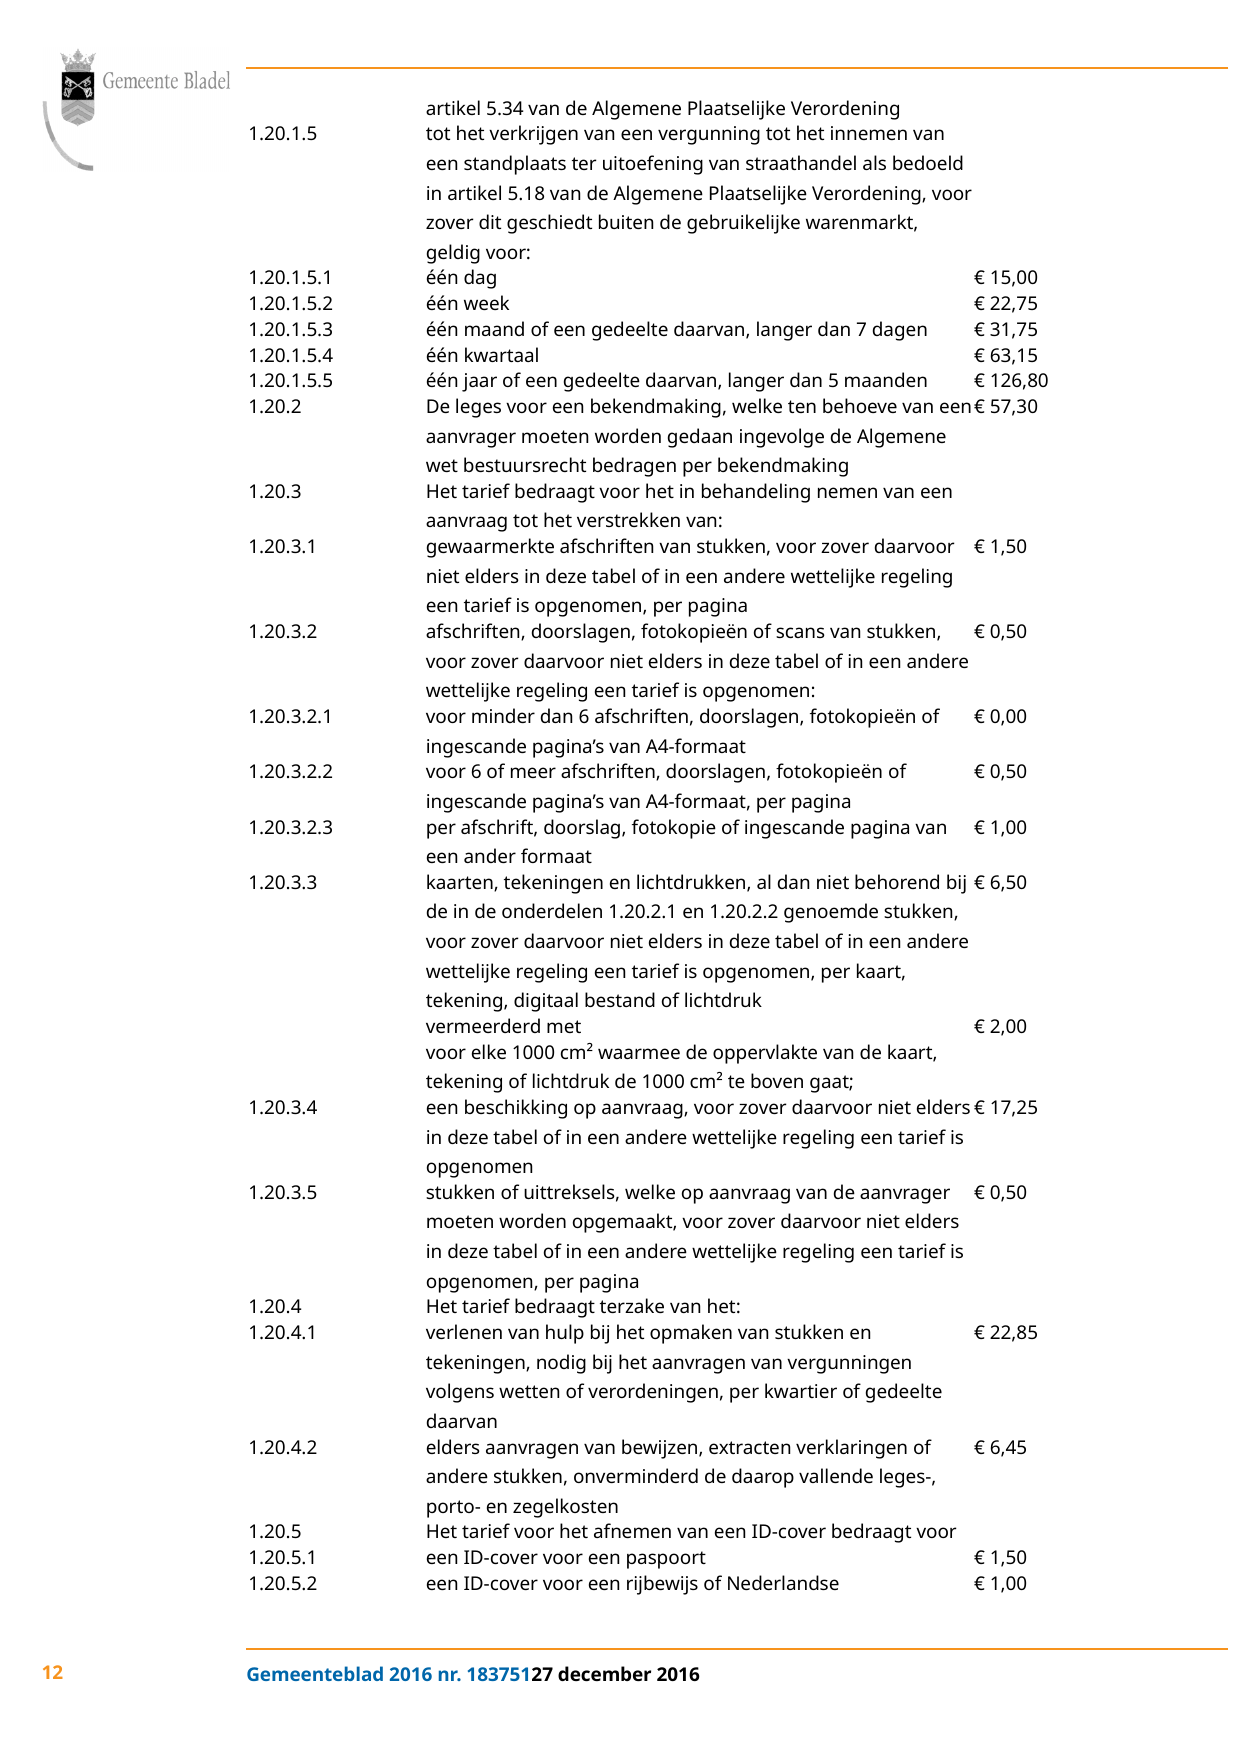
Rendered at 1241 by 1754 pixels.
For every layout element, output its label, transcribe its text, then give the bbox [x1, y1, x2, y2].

table_cell € 6,45 [974, 1434, 1152, 1519]
table_cell [974, 121, 1152, 264]
table_cell Het tarief voor het afnemen van een ID-cover bedraagt voor [426, 1519, 974, 1544]
table_cell 1.20.3 [248, 478, 426, 533]
table_cell De leges voor een bekendmaking, welke ten behoeve van een aanvrager moeten worden gedaan ingevolge de Algemene wet bestuursrecht bedragen per bekendmaking [426, 393, 974, 478]
table_cell 1.20.3.2.1 [248, 703, 426, 758]
table_cell stukken of uittreksels, welke op aanvraag van de aanvrager moeten worden opgemaakt, voor zover daarvoor niet elders in deze tabel of in een andere wettelijke regeling een tarief is opgenomen, per pagina [426, 1179, 974, 1294]
table_cell 1.20.3.2.3 [248, 814, 426, 869]
table_cell € 31,75 [974, 316, 1152, 342]
table_cell 1.20.3.2.2 [248, 759, 426, 814]
table_cell kaarten, tekeningen en lichtdrukken, al dan niet behorend bij de in de onderdelen 1.20.2.1 en 1.20.2.2 genoemde stukken, voor zover daarvoor niet elders in deze tabel of in een andere wettelijke regeling een tarief is opgenomen, per kaart, tekening, digitaal bestand of lichtdruk [426, 869, 974, 1013]
table_cell 1.20.3.4 [248, 1094, 426, 1179]
table_cell één kwartaal [426, 342, 974, 367]
picture [41, 47, 231, 172]
table_cell Het tarief bedraagt voor het in behandeling nemen van een aanvraag tot het verstrekken van: [426, 478, 974, 533]
table_cell verlenen van hulp bij het opmaken van stukken en tekeningen, nodig bij het aanvragen van vergunningen volgens wetten of verordeningen, per kwartier of gedeelte daarvan [426, 1319, 974, 1434]
table_cell 1.20.5.1 [248, 1545, 426, 1570]
table_cell 1.20.4.1 [248, 1319, 426, 1434]
table_cell € 17,25 [974, 1094, 1152, 1179]
table_cell 1.20.1.5.1 [248, 265, 426, 290]
table_cell voor 6 of meer afschriften, doorslagen, fotokopieën of ingescande pagina’s van A4-formaat, per pagina [426, 759, 974, 814]
table_cell € 22,75 [974, 290, 1152, 316]
table_cell € 1,00 [974, 1570, 1152, 1596]
table_cell per afschrift, doorslag, fotokopie of ingescande pagina van een ander formaat [426, 814, 974, 869]
table_cell één maand of een gedeelte daarvan, langer dan 7 dagen [426, 316, 974, 342]
table_cell € 1,50 [974, 534, 1152, 618]
table_cell een ID-cover voor een paspoort [426, 1545, 974, 1570]
table_cell € 126,80 [974, 368, 1152, 393]
table_cell [248, 1039, 426, 1094]
table_cell 1.20.1.5 [248, 121, 426, 264]
table_cell [974, 1039, 1152, 1094]
table_cell elders aanvragen van bewijzen, extracten verklaringen of andere stukken, onverminderd de daarop vallende leges-, porto- en zegelkosten [426, 1434, 974, 1519]
table_cell één week [426, 290, 974, 316]
table_cell [974, 478, 1152, 533]
table_cell een ID-cover voor een rijbewijs of Nederlandse [426, 1570, 974, 1596]
table_cell [248, 1013, 426, 1039]
table_cell 1.20.3.3 [248, 869, 426, 1013]
table_cell voor elke 1000 cm² waarmee de oppervlakte van de kaart, tekening of lichtdruk de 1000 cm² te boven gaat; [426, 1039, 974, 1094]
table_cell 1.20.1.5.5 [248, 368, 426, 393]
table_cell 1.20.1.5.2 [248, 290, 426, 316]
table_cell 1.20.5 [248, 1519, 426, 1544]
table_cell voor minder dan 6 afschriften, doorslagen, fotokopieën of ingescande pagina’s van A4-formaat [426, 703, 974, 758]
table_cell vermeerderd met [426, 1013, 974, 1039]
table_cell [974, 1294, 1152, 1319]
table_cell 1.20.1.5.3 [248, 316, 426, 342]
table_cell € 0,00 [974, 703, 1152, 758]
table_cell één dag [426, 265, 974, 290]
table_cell tot het verkrijgen van een vergunning tot het innemen van een standplaats ter uitoefening van straathandel als bedoeld in artikel 5.18 van de Algemene Plaatselijke Verordening, voor zover dit geschiedt buiten de gebruikelijke warenmarkt, geldig voor: [426, 121, 974, 264]
table_cell € 0,50 [974, 1179, 1152, 1294]
table_cell € 0,50 [974, 759, 1152, 814]
table_cell 1.20.2 [248, 393, 426, 478]
table_cell € 2,00 [974, 1013, 1152, 1039]
table_cell [248, 95, 426, 121]
table_cell artikel 5.34 van de Algemene Plaatselijke Verordening [426, 95, 974, 121]
table_cell gewaarmerkte afschriften van stukken, voor zover daarvoor niet elders in deze tabel of in een andere wettelijke regeling een tarief is opgenomen, per pagina [426, 534, 974, 618]
table_cell € 1,50 [974, 1545, 1152, 1570]
table_cell Het tarief bedraagt terzake van het: [426, 1294, 974, 1319]
table_cell afschriften, doorslagen, fotokopieën of scans van stukken, voor zover daarvoor niet elders in deze tabel of in een andere wettelijke regeling een tarief is opgenomen: [426, 618, 974, 703]
table_cell 1.20.3.2 [248, 618, 426, 703]
table_cell 1.20.4 [248, 1294, 426, 1319]
table_cell 1.20.3.5 [248, 1179, 426, 1294]
table_cell 1.20.1.5.4 [248, 342, 426, 367]
table_cell € 57,30 [974, 393, 1152, 478]
table_cell € 0,50 [974, 618, 1152, 703]
table_cell 1.20.3.1 [248, 534, 426, 618]
table_cell één jaar of een gedeelte daarvan, langer dan 5 maanden [426, 368, 974, 393]
table_cell [974, 95, 1152, 121]
table_cell een beschikking op aanvraag, voor zover daarvoor niet elders in deze tabel of in een andere wettelijke regeling een tarief is opgenomen [426, 1094, 974, 1179]
table_cell [974, 1519, 1152, 1544]
table_cell 1.20.4.2 [248, 1434, 426, 1519]
table_cell 1.20.5.2 [248, 1570, 426, 1596]
table_cell € 6,50 [974, 869, 1152, 1013]
table_cell € 15,00 [974, 265, 1152, 290]
table_cell € 1,00 [974, 814, 1152, 869]
table_cell € 22,85 [974, 1319, 1152, 1434]
table_cell € 63,15 [974, 342, 1152, 367]
